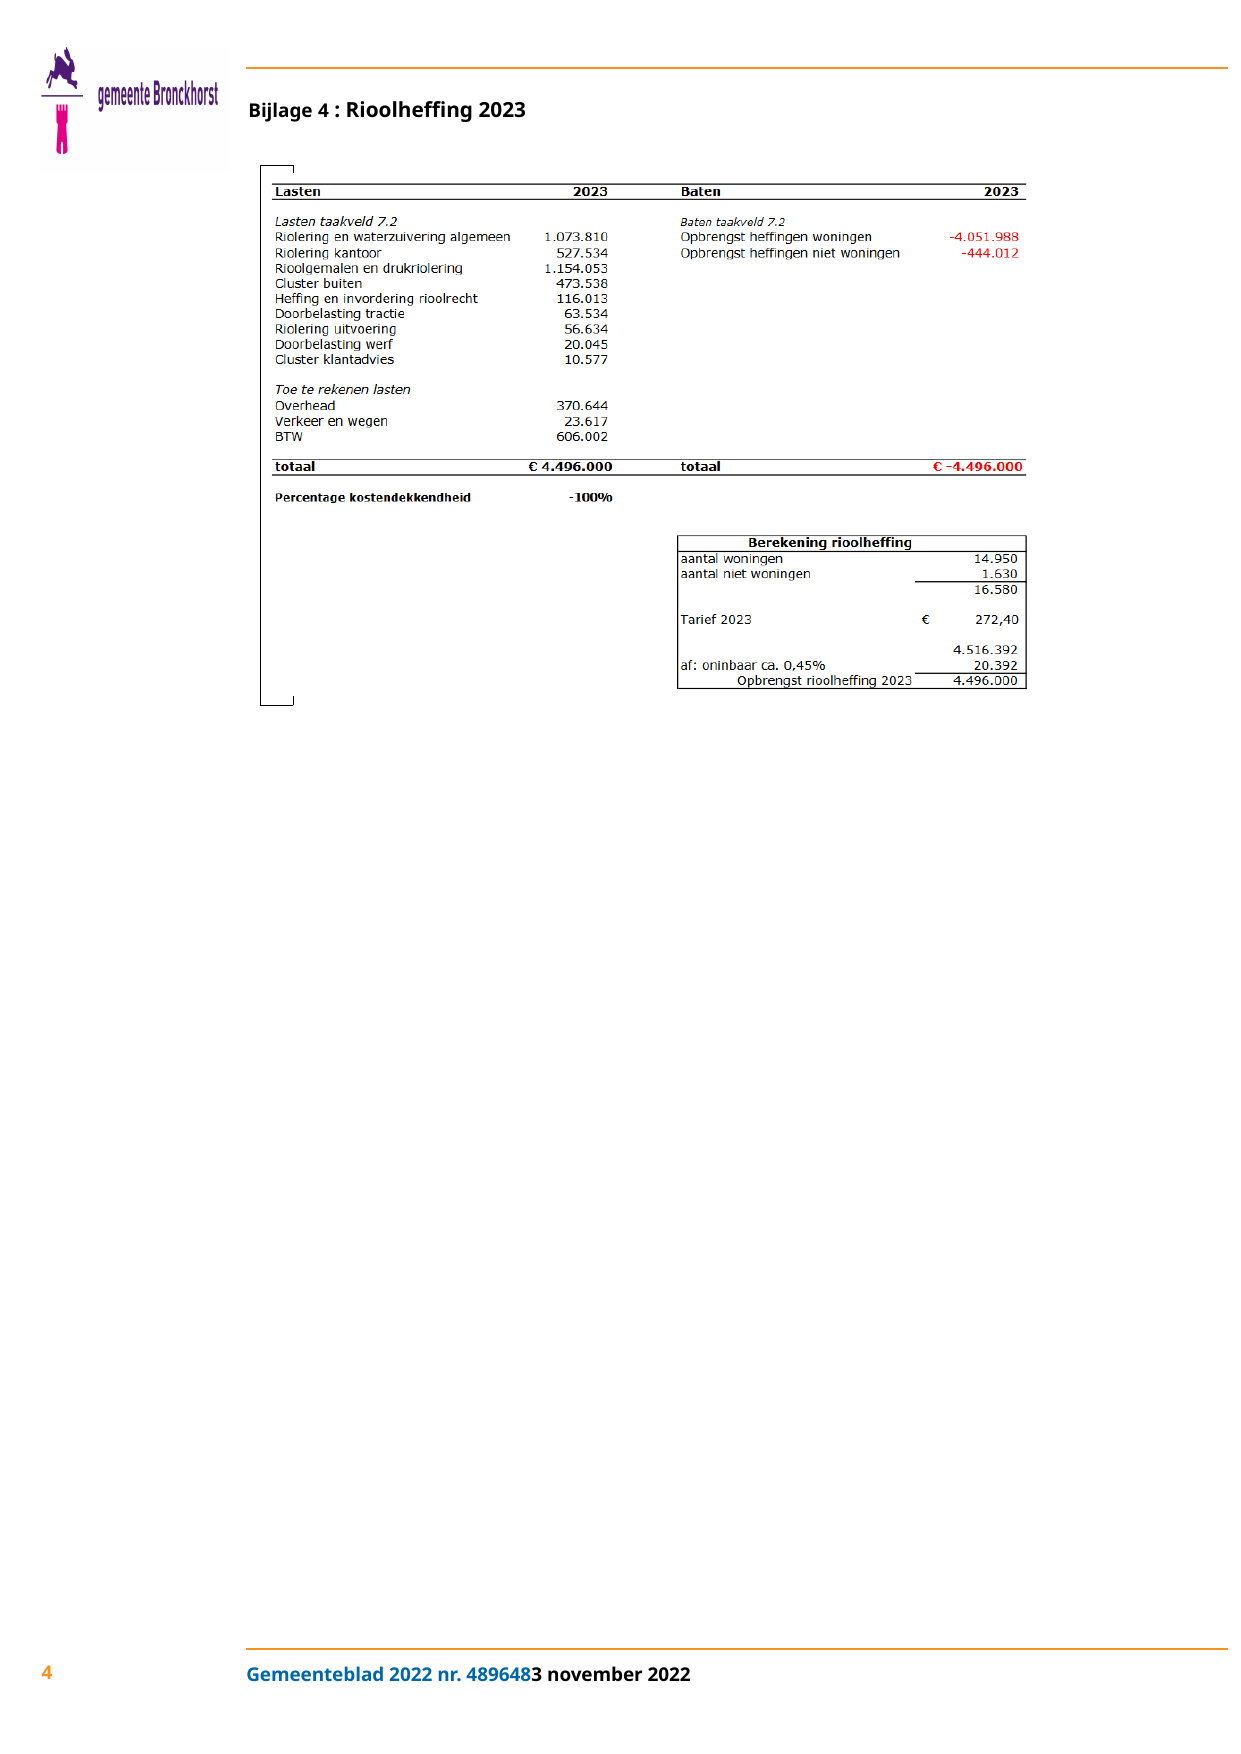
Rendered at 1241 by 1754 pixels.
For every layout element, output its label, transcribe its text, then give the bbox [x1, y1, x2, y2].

text Bijlage 4 : Rioolheffing 2023 [248, 95, 1152, 123]
picture [41, 47, 231, 172]
picture [268, 173, 1173, 696]
